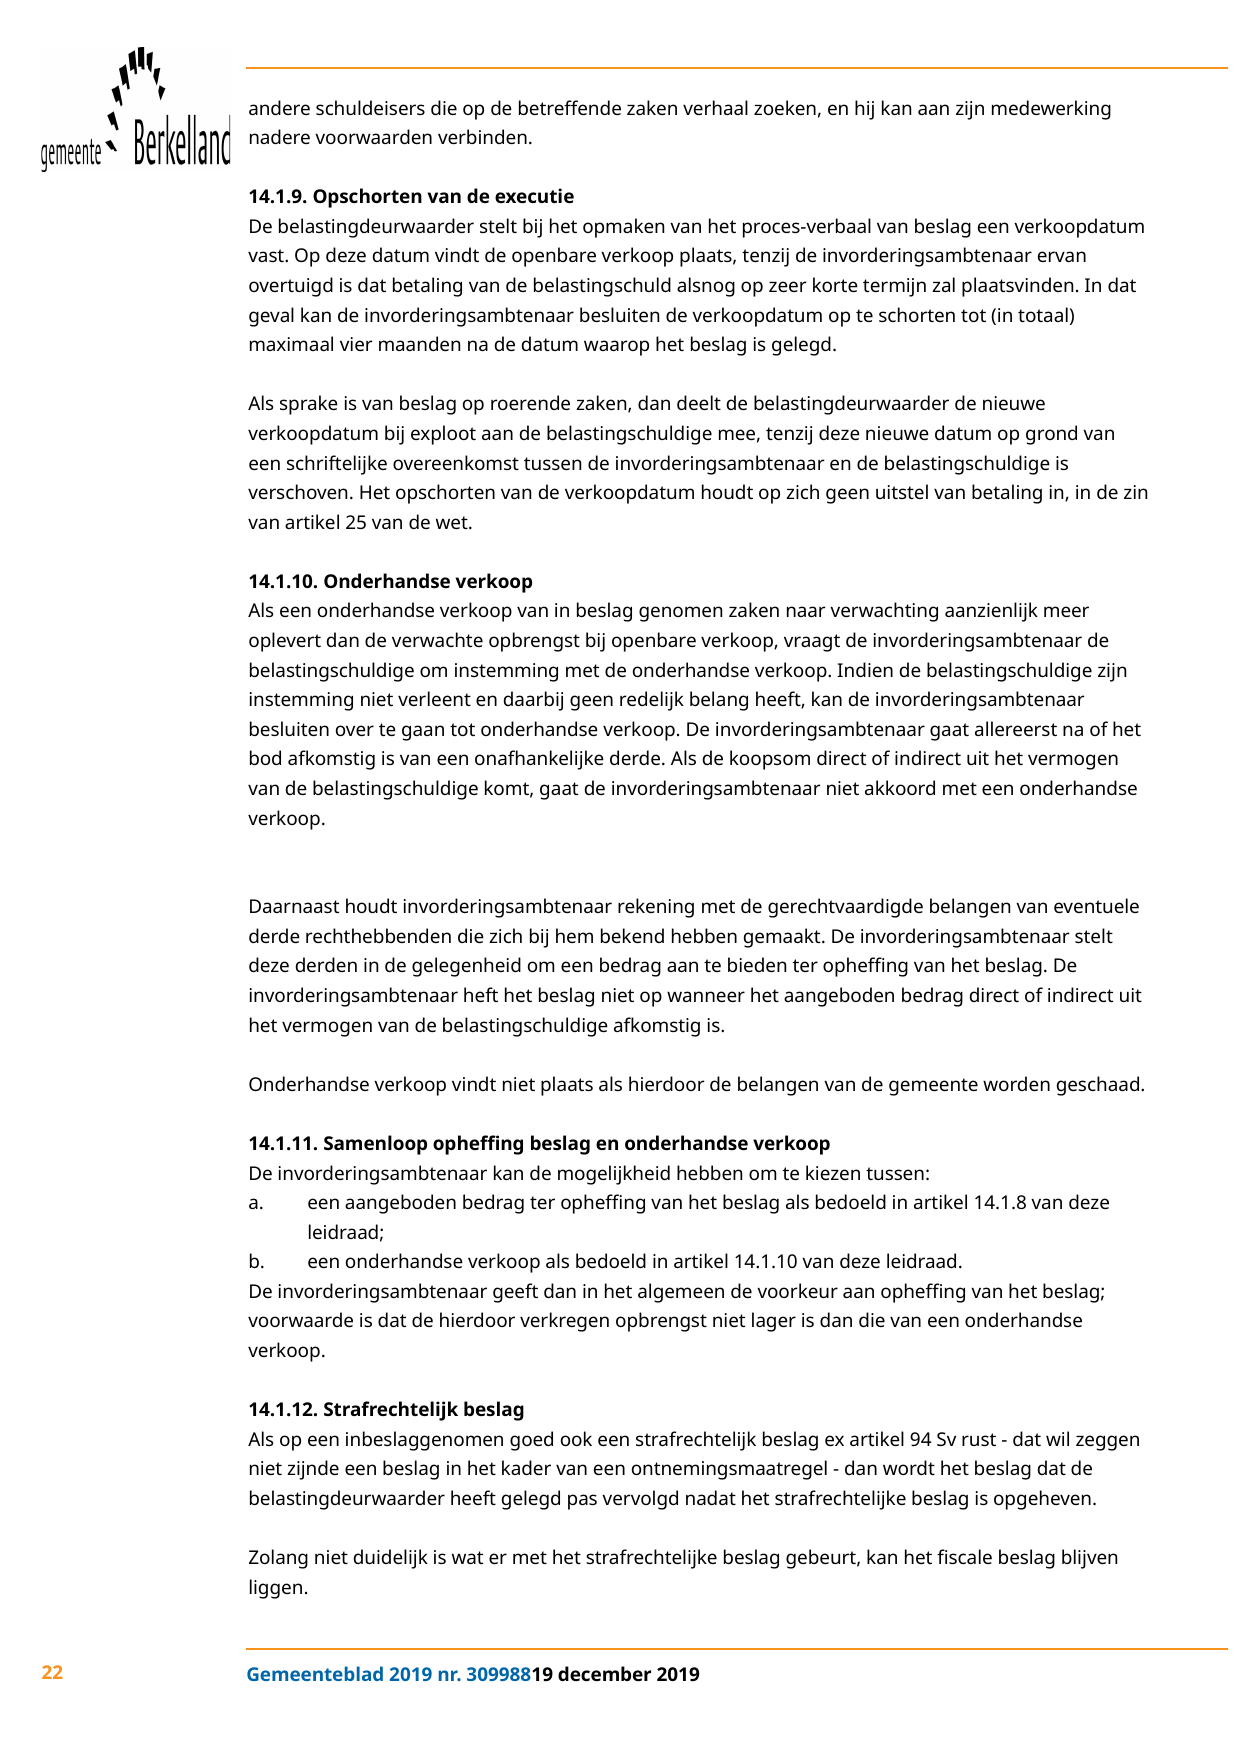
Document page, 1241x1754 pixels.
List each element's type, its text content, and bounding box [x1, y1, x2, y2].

text 14.1.10. Onderhandse verkoop [248, 568, 1152, 594]
list een aangeboden bedrag ter opheffing van het beslag als bedoeld in artikel 14.1.8 van deze leidraad; [248, 1189, 1152, 1245]
picture [41, 47, 231, 172]
text andere schuldeisers die op de betreffende zaken verhaal zoeken, en hij kan aan zijn medewerking nadere voorwaarden verbinden. [248, 95, 1152, 150]
text De invorderingsambtenaar kan de mogelijkheid hebben om te kiezen tussen: [248, 1160, 1152, 1186]
text Als sprake is van beslag op roerende zaken, dan deelt de belastingdeurwaarder de nieuwe verkoopdatum bij exploot aan de belastingschuldige mee, tenzij deze nieuwe datum op grond van een schriftelijke overeenkomst tussen de invorderingsambtenaar en de belastingschuldige is verschoven. Het opschorten van de verkoopdatum houdt op zich geen uitstel van betaling in, in de zin van artikel 25 van de wet. [248, 391, 1152, 535]
text 14.1.12. Strafrechtelijk beslag [248, 1396, 1152, 1422]
text Daarnaast houdt invorderingsambtenaar rekening met de gerechtvaardigde belangen van eventuele derde rechthebbenden die zich bij hem bekend hebben gemaakt. De invorderingsambtenaar stelt deze derden in de gelegenheid om een bedrag aan te bieden ter opheffing van het beslag. De invorderingsambtenaar heft het beslag niet op wanneer het aangeboden bedrag direct of indirect uit het vermogen van de belastingschuldige afkomstig is. [248, 893, 1152, 1038]
text Als op een inbeslaggenomen goed ook een strafrechtelijk beslag ex artikel 94 Sv rust - dat wil zeggen niet zijnde een beslag in het kader van een ontnemingsmaatregel - dan wordt het beslag dat de belastingdeurwaarder heeft gelegd pas vervolgd nadat het strafrechtelijke beslag is opgeheven. [248, 1426, 1152, 1511]
list een onderhandse verkoop als bedoeld in artikel 14.1.10 van deze leidraad. [248, 1248, 1152, 1274]
text Onderhandse verkoop vindt niet plaats als hierdoor de belangen van de gemeente worden geschaad. [248, 1071, 1152, 1097]
text Als een onderhandse verkoop van in beslag genomen zaken naar verwachting aanzienlijk meer oplevert dan de verwachte opbrengst bij openbare verkoop, vraagt de invorderingsambtenaar de belastingschuldige om instemming met de onderhandse verkoop. Indien de belastingschuldige zijn instemming niet verleent en daarbij geen redelijk belang heeft, kan de invorderingsambtenaar besluiten over te gaan tot onderhandse verkoop. De invorderingsambtenaar gaat allereerst na of het bod afkomstig is van een onafhankelijke derde. Als de koopsom direct of indirect uit het vermogen van de belastingschuldige komt, gaat de invorderingsambtenaar niet akkoord met een onderhandse verkoop. [248, 598, 1152, 831]
text De belastingdeurwaarder stelt bij het opmaken van het proces-verbaal van beslag een verkoopdatum vast. Op deze datum vindt de openbare verkoop plaats, tenzij de invorderingsambtenaar ervan overtuigd is dat betaling van de belastingschuld alsnog op zeer korte termijn zal plaatsvinden. In dat geval kan de invorderingsambtenaar besluiten de verkoopdatum op te schorten tot (in totaal) maximaal vier maanden na de datum waarop het beslag is gelegd. [248, 213, 1152, 357]
text 14.1.9. Opschorten van de executie [248, 183, 1152, 209]
text 14.1.11. Samenloop opheffing beslag en onderhandse verkoop [248, 1130, 1152, 1156]
text De invorderingsambtenaar geeft dan in het algemeen de voorkeur aan opheffing van het beslag; voorwaarde is dat de hierdoor verkregen opbrengst niet lager is dan die van een onderhandse verkoop. [248, 1278, 1152, 1363]
text Zolang niet duidelijk is wat er met het strafrechtelijke beslag gebeurt, kan het fiscale beslag blijven liggen. [248, 1544, 1152, 1600]
